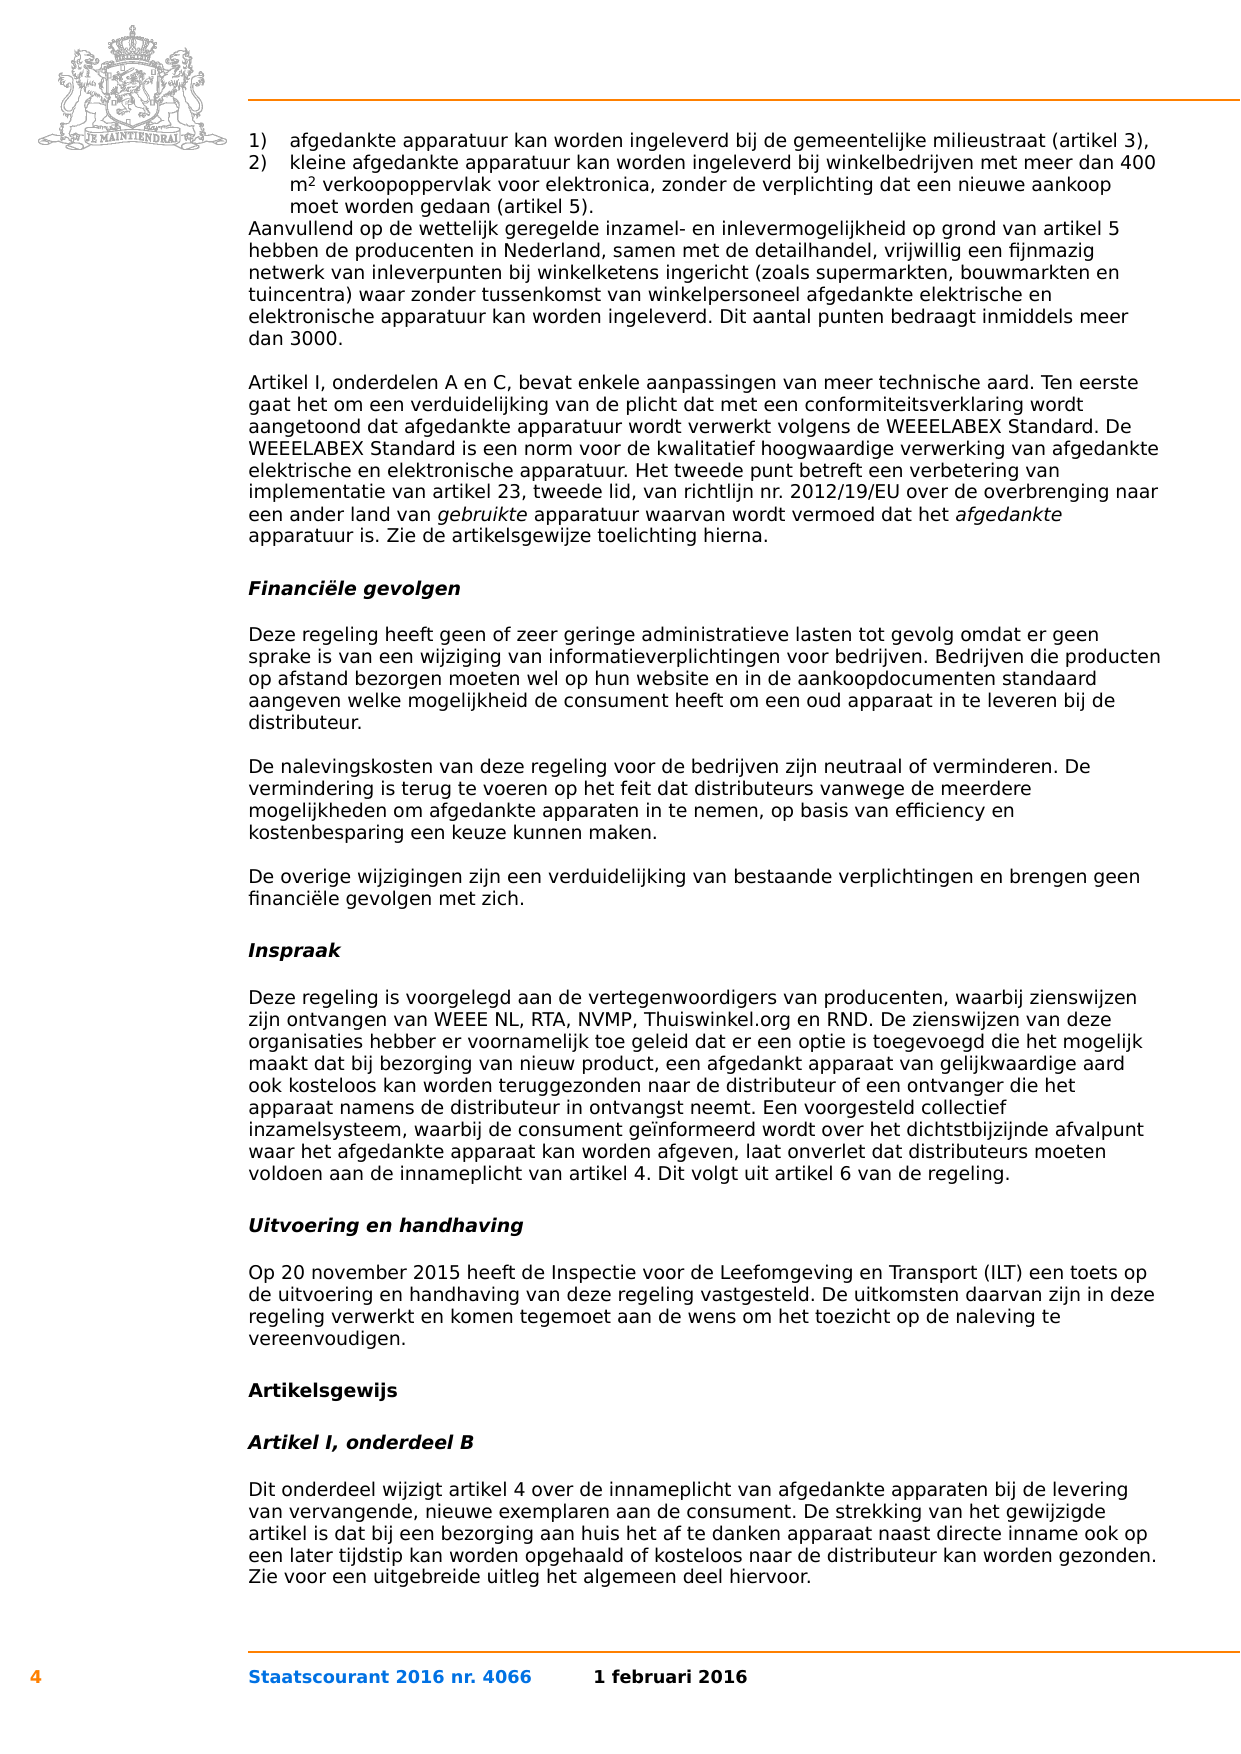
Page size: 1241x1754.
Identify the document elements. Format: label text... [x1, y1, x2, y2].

subtitle Financiële gevolgen [248, 577, 1163, 599]
text 2) kleine afgedankte apparatuur kan worden ingeleverd bij winkelbedrijven met meer dan 400 m2 verkoopoppervlak voor elektronica, zonder de verplichting dat een nieuwe aankoop moet worden gedaan (artikel 5). [248, 152, 1163, 218]
text De nalevingskosten van deze regeling voor de bedrijven zijn neutraal of verminderen. De vermindering is terug te voeren op het feit dat distributeurs vanwege de meerdere mogelijkheden om afgedankte apparaten in te nemen, op basis van efficiency en kostenbesparing een keuze kunnen maken. [248, 756, 1163, 844]
picture [38, 25, 227, 150]
subtitle Uitvoering en handhaving [248, 1215, 1163, 1237]
text Aanvullend op de wettelijk geregelde inzamel- en inlevermogelijkheid op grond van artikel 5 hebben de producenten in Nederland, samen met de detailhandel, vrijwillig een fijnmazig netwerk van inleverpunten bij winkelketens ingericht (zoals supermarkten, bouwmarkten en tuincentra) waar zonder tussenkomst van winkelpersoneel afgedankte elektrische en elektronische apparatuur kan worden ingeleverd. Dit aantal punten bedraagt inmiddels meer dan 3000. [248, 218, 1163, 350]
subtitle Artikel I, onderdeel B [248, 1432, 1163, 1453]
text Deze regeling heeft geen of zeer geringe administratieve lasten tot gevolg omdat er geen sprake is van een wijziging van informatieverplichtingen voor bedrijven. Bedrijven die producten op afstand bezorgen moeten wel op hun website en in de aankoopdocumenten standaard aangeven welke mogelijkheid de consument heeft om een oud apparaat in te leveren bij de distributeur. [248, 624, 1163, 734]
text Deze regeling is voorgelegd aan de vertegenwoordigers van producenten, waarbij zienswijzen zijn ontvangen van WEEE NL, RTA, NVMP, Thuiswinkel.org en RND. De zienswijzen van deze organisaties hebber er voornamelijk toe geleid dat er een optie is toegevoegd die het mogelijk maakt dat bij bezorging van nieuw product, een afgedankt apparaat van gelijkwaardige aard ook kosteloos kan worden teruggezonden naar de distributeur of een ontvanger die het apparaat namens de distributeur in ontvangst neemt. Een voorgesteld collectief inzamelsysteem, waarbij de consument geïnformeerd wordt over het dichtstbijzijnde afvalpunt waar het afgedankte apparaat kan worden afgeven, laat onverlet dat distributeurs moeten voldoen aan de innameplicht van artikel 4. Dit volgt uit artikel 6 van de regeling. [248, 987, 1163, 1185]
subtitle Inspraak [248, 940, 1163, 962]
text 1) afgedankte apparatuur kan worden ingeleverd bij de gemeentelijke milieustraat (artikel 3), [248, 130, 1163, 152]
text Artikel I, onderdelen A en C, bevat enkele aanpassingen van meer technische aard. Ten eerste gaat het om een verduidelijking van de plicht dat met een conformiteitsverklaring wordt aangetoond dat afgedankte apparatuur wordt verwerkt volgens de WEEELABEX Standard. De WEEELABEX Standard is een norm voor de kwalitatief hoogwaardige verwerking van afgedankte elektrische en elektronische apparatuur. Het tweede punt betreft een verbetering van implementatie van artikel 23, tweede lid, van richtlijn nr. 2012/19/EU over de overbrenging naar een ander land van gebruikte apparatuur waarvan wordt vermoed dat het afgedankte apparatuur is. Zie de artikelsgewijze toelichting hierna. [248, 372, 1163, 547]
text De overige wijzigingen zijn een verduidelijking van bestaande verplichtingen en brengen geen financiële gevolgen met zich. [248, 866, 1163, 910]
subtitle Artikelsgewijs [248, 1379, 1163, 1402]
text Op 20 november 2015 heeft de Inspectie voor de Leefomgeving en Transport (ILT) een toets op de uitvoering en handhaving van deze regeling vastgesteld. De uitkomsten daarvan zijn in deze regeling verwerkt en komen tegemoet aan de wens om het toezicht op de naleving te vereenvoudigen. [248, 1262, 1163, 1349]
text Dit onderdeel wijzigt artikel 4 over de innameplicht van afgedankte apparaten bij de levering van vervangende, nieuwe exemplaren aan de consument. De strekking van het gewijzigde artikel is dat bij een bezorging aan huis het af te danken apparaat naast directe inname ook op een later tijdstip kan worden opgehaald of kosteloos naar de distributeur kan worden gezonden. Zie voor een uitgebreide uitleg het algemeen deel hiervoor. [248, 1478, 1163, 1588]
